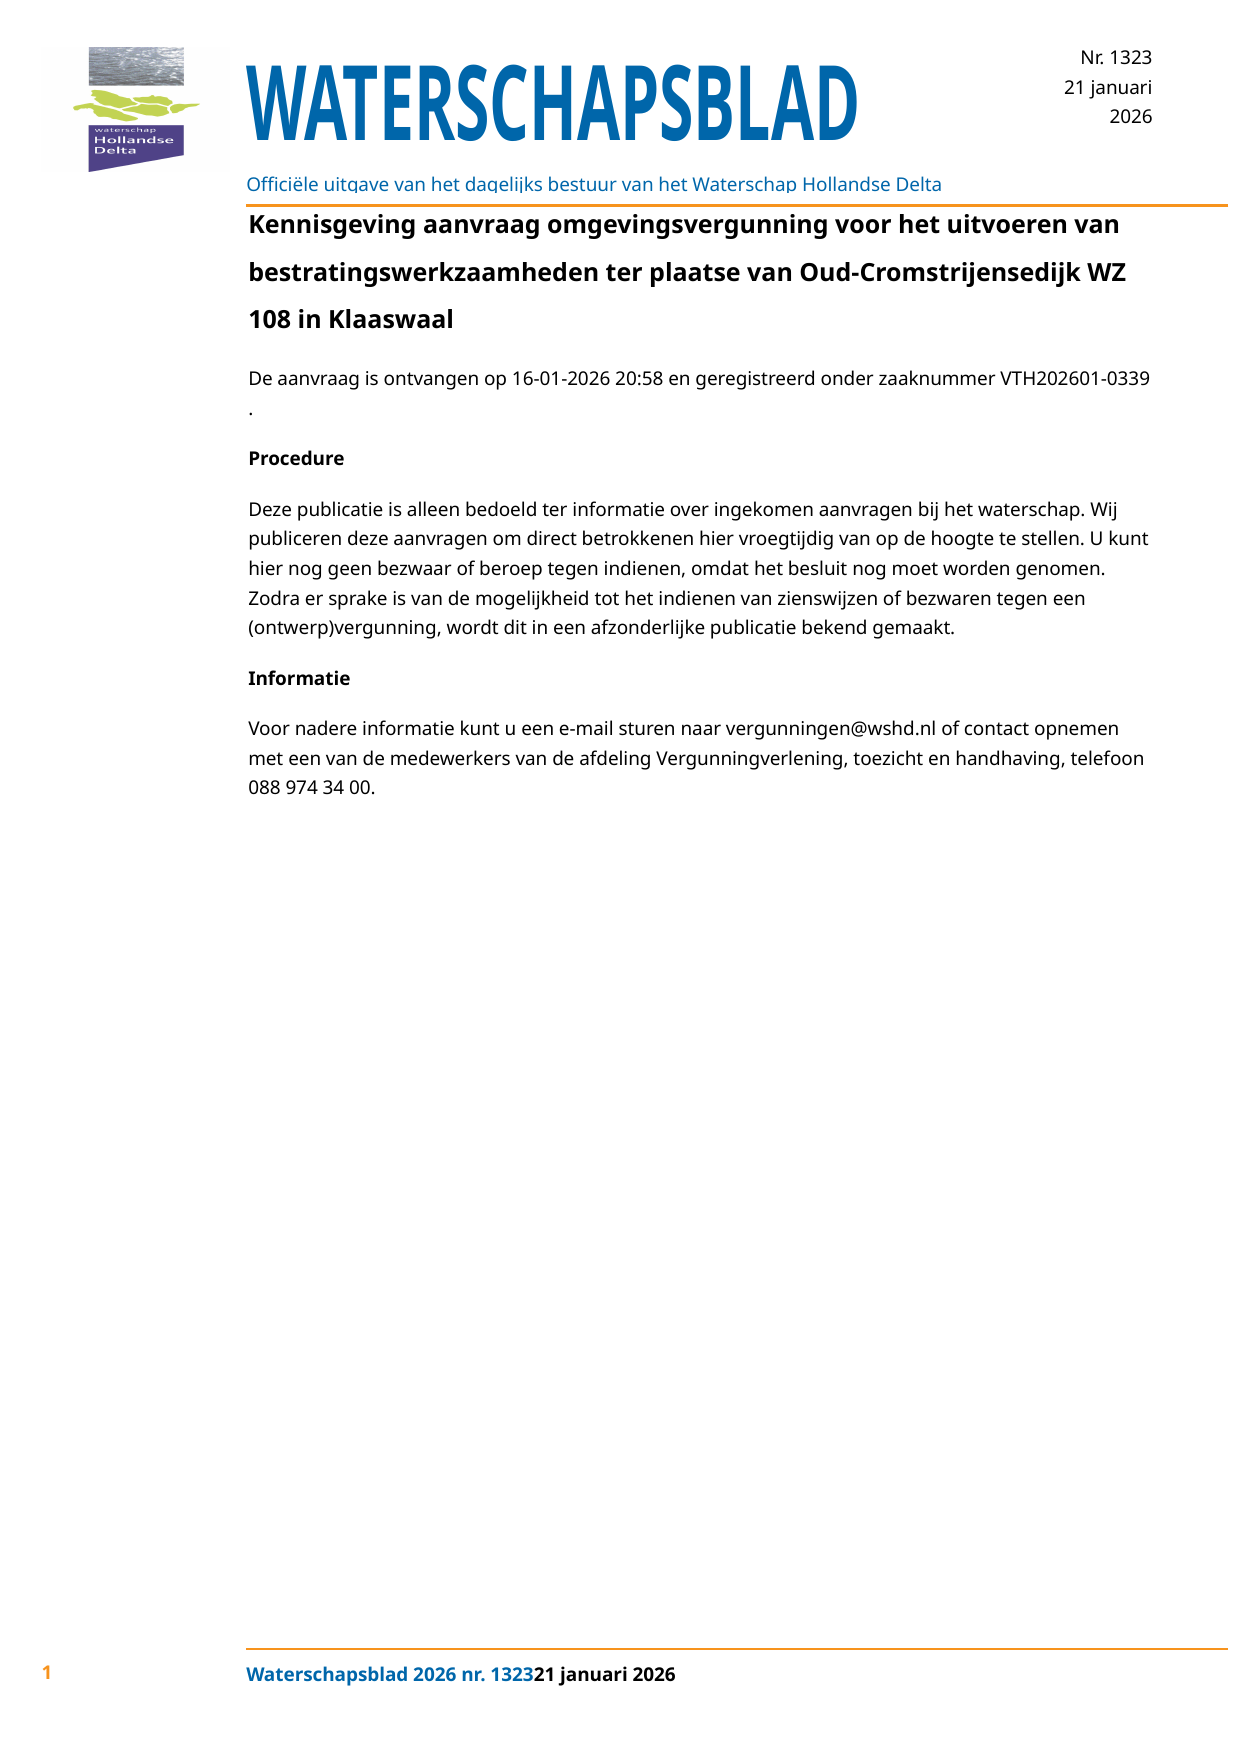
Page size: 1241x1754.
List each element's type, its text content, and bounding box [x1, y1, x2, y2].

text De aanvraag is ontvangen op 16-01-2026 20:58 en geregistreerd onder zaaknummer VTH202601-0339 . [248, 366, 1152, 421]
text Voor nadere informatie kunt u een e-mail sturen naar vergunningen@wshd.nl of contact opnemen met een van de medewerkers van de afdeling Vergunningverlening, toezicht en handhaving, telefoon 088 974 34 00. [248, 715, 1152, 800]
text Kennisgeving aanvraag omgevingsvergunning voor het uitvoeren van bestratingswerkzaamheden ter plaatse van Oud-Cromstrijensedijk WZ 108 in Klaaswaal [248, 207, 1152, 336]
text Deze publicatie is alleen bedoeld ter informatie over ingekomen aanvragen bij het waterschap. Wij publiceren deze aanvragen om direct betrokkenen hier vroegtijdig van op de hoogte te stellen. U kunt hier nog geen bezwaar of beroep tegen indienen, omdat het besluit nog moet worden genomen. Zodra er sprake is van de mogelijkheid tot het indienen van zienswijzen of bezwaren tegen een (ontwerp)vergunning, wordt dit in een afzonderlijke publicatie bekend gemaakt. [248, 496, 1152, 640]
text Procedure [248, 446, 1152, 471]
picture [41, 47, 231, 172]
text Informatie [248, 665, 1152, 690]
